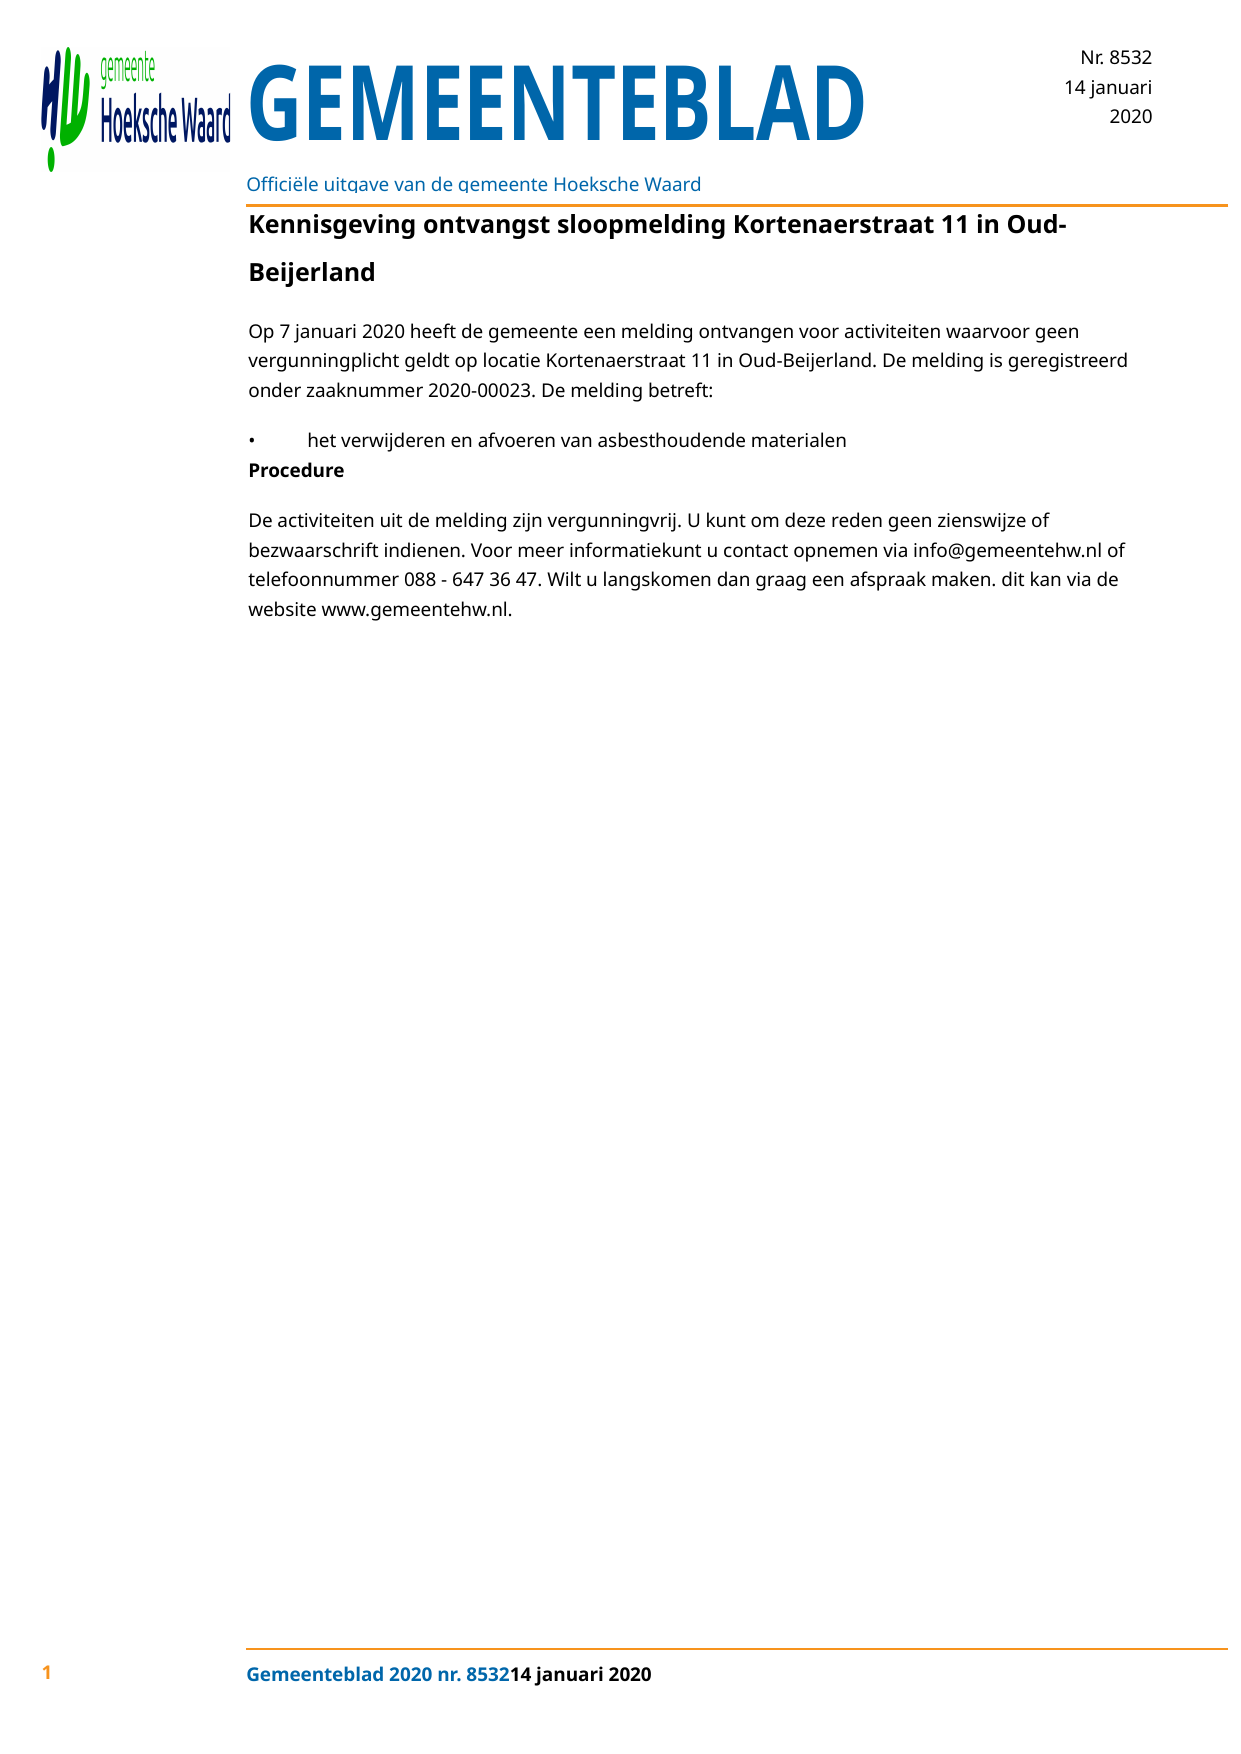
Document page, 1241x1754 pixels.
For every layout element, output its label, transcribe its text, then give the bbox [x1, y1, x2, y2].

list het verwijderen en afvoeren van asbesthoudende materialen [248, 427, 1152, 453]
text De activiteiten uit de melding zijn vergunningvrij. U kunt om deze reden geen zienswijze of bezwaarschrift indienen. Voor meer informatiekunt u contact opnemen via info@gemeentehw.nl of telefoonnummer 088 - 647 36 47. Wilt u langskomen dan graag een afspraak maken. dit kan via de website www.gemeentehw.nl. [248, 507, 1152, 622]
text Procedure [248, 457, 1152, 483]
picture [41, 47, 231, 172]
text Op 7 januari 2020 heeft de gemeente een melding ontvangen voor activiteiten waarvoor geen vergunningplicht geldt op locatie Kortenaerstraat 11 in Oud-Beijerland. De melding is geregistreerd onder zaaknummer 2020-00023. De melding betreft: [248, 318, 1152, 403]
text Kennisgeving ontvangst sloopmelding Kortenaerstraat 11 in Oud-Beijerland [248, 207, 1152, 288]
